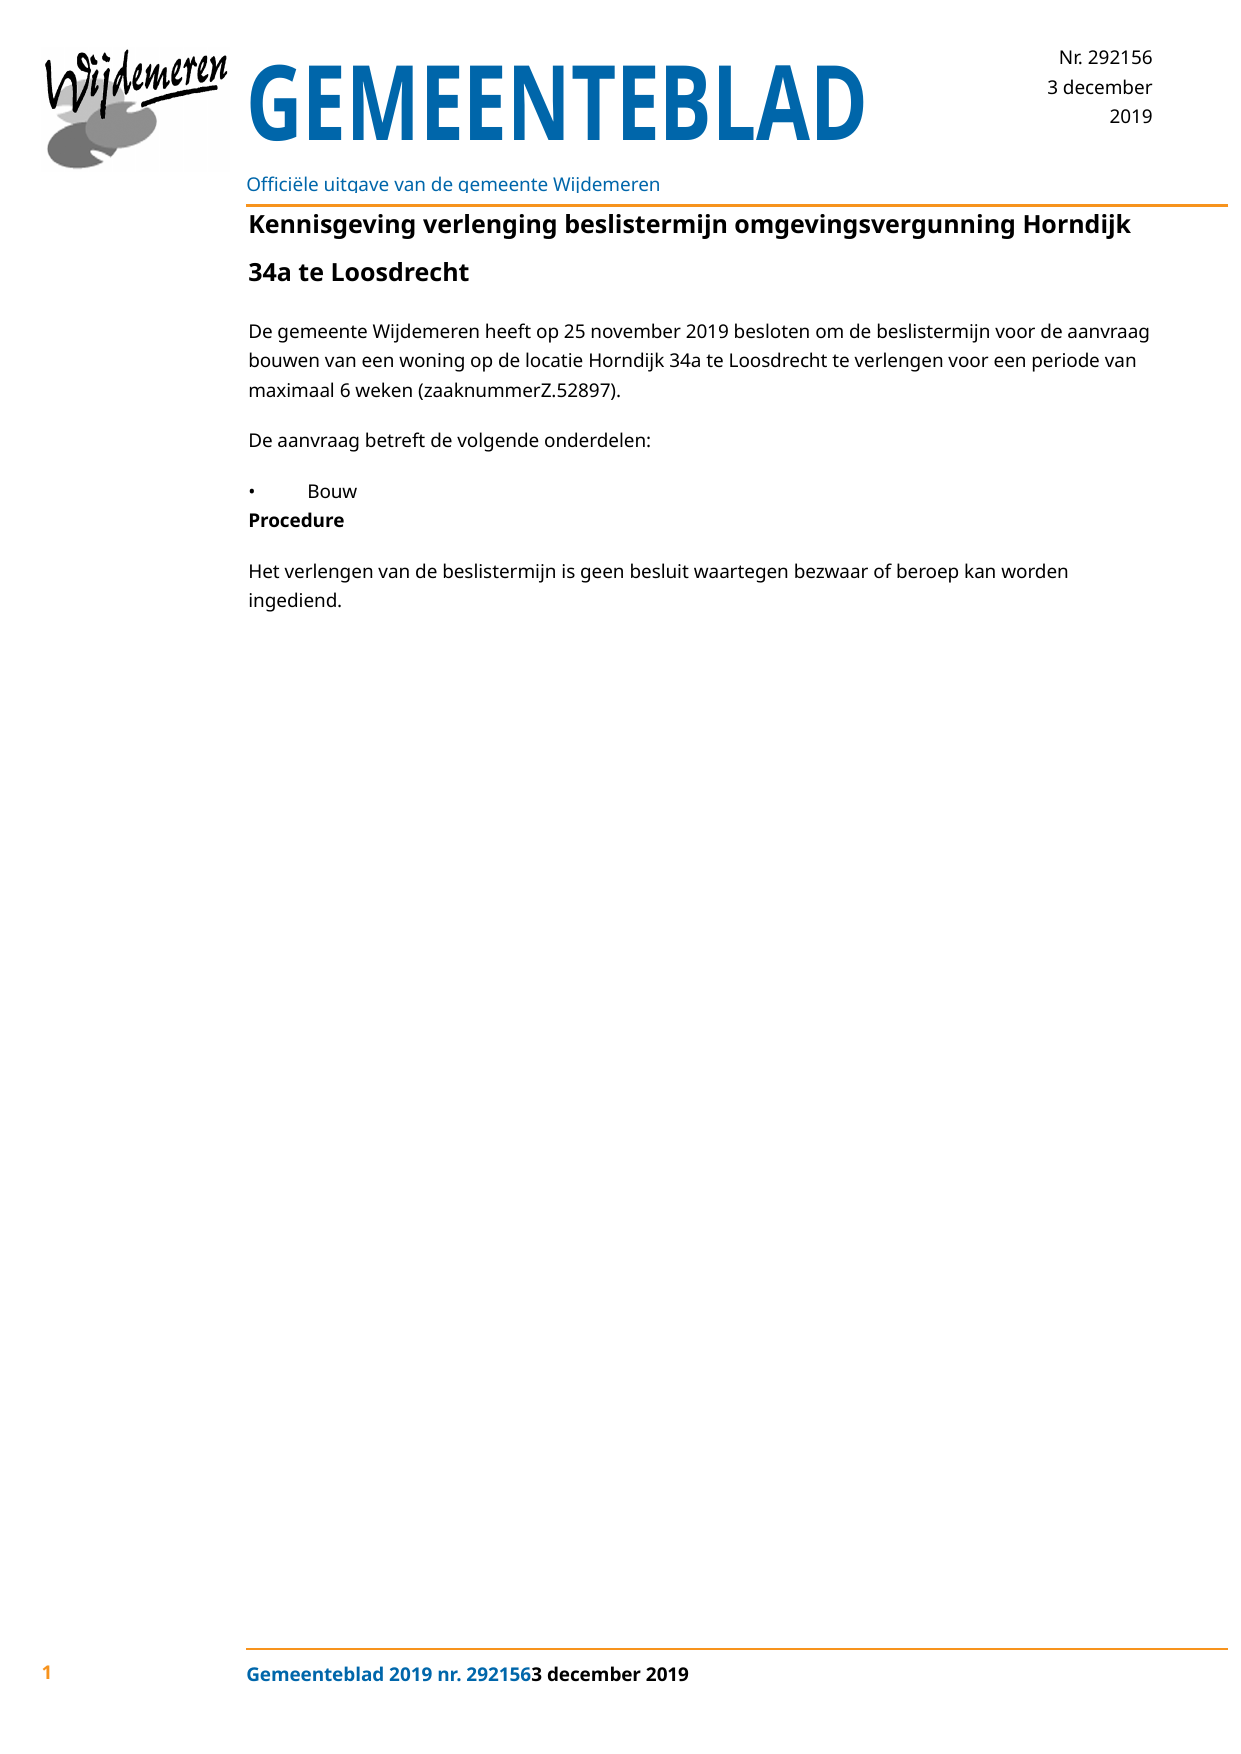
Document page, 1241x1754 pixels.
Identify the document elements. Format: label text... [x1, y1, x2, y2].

text Kennisgeving verlenging beslistermijn omgevingsvergunning Horndijk 34a te Loosdrecht [248, 207, 1152, 288]
list Bouw [248, 478, 1152, 504]
text Procedure [248, 507, 1152, 533]
text De aanvraag betreft de volgende onderdelen: [248, 427, 1152, 453]
text Het verlengen van de beslistermijn is geen besluit waartegen bezwaar of beroep kan worden ingediend. [248, 558, 1152, 613]
picture [41, 47, 231, 172]
text De gemeente Wijdemeren heeft op 25 november 2019 besloten om de beslistermijn voor de aanvraag bouwen van een woning op de locatie Horndijk 34a te Loosdrecht te verlengen voor een periode van maximaal 6 weken (zaaknummerZ.52897). [248, 318, 1152, 403]
